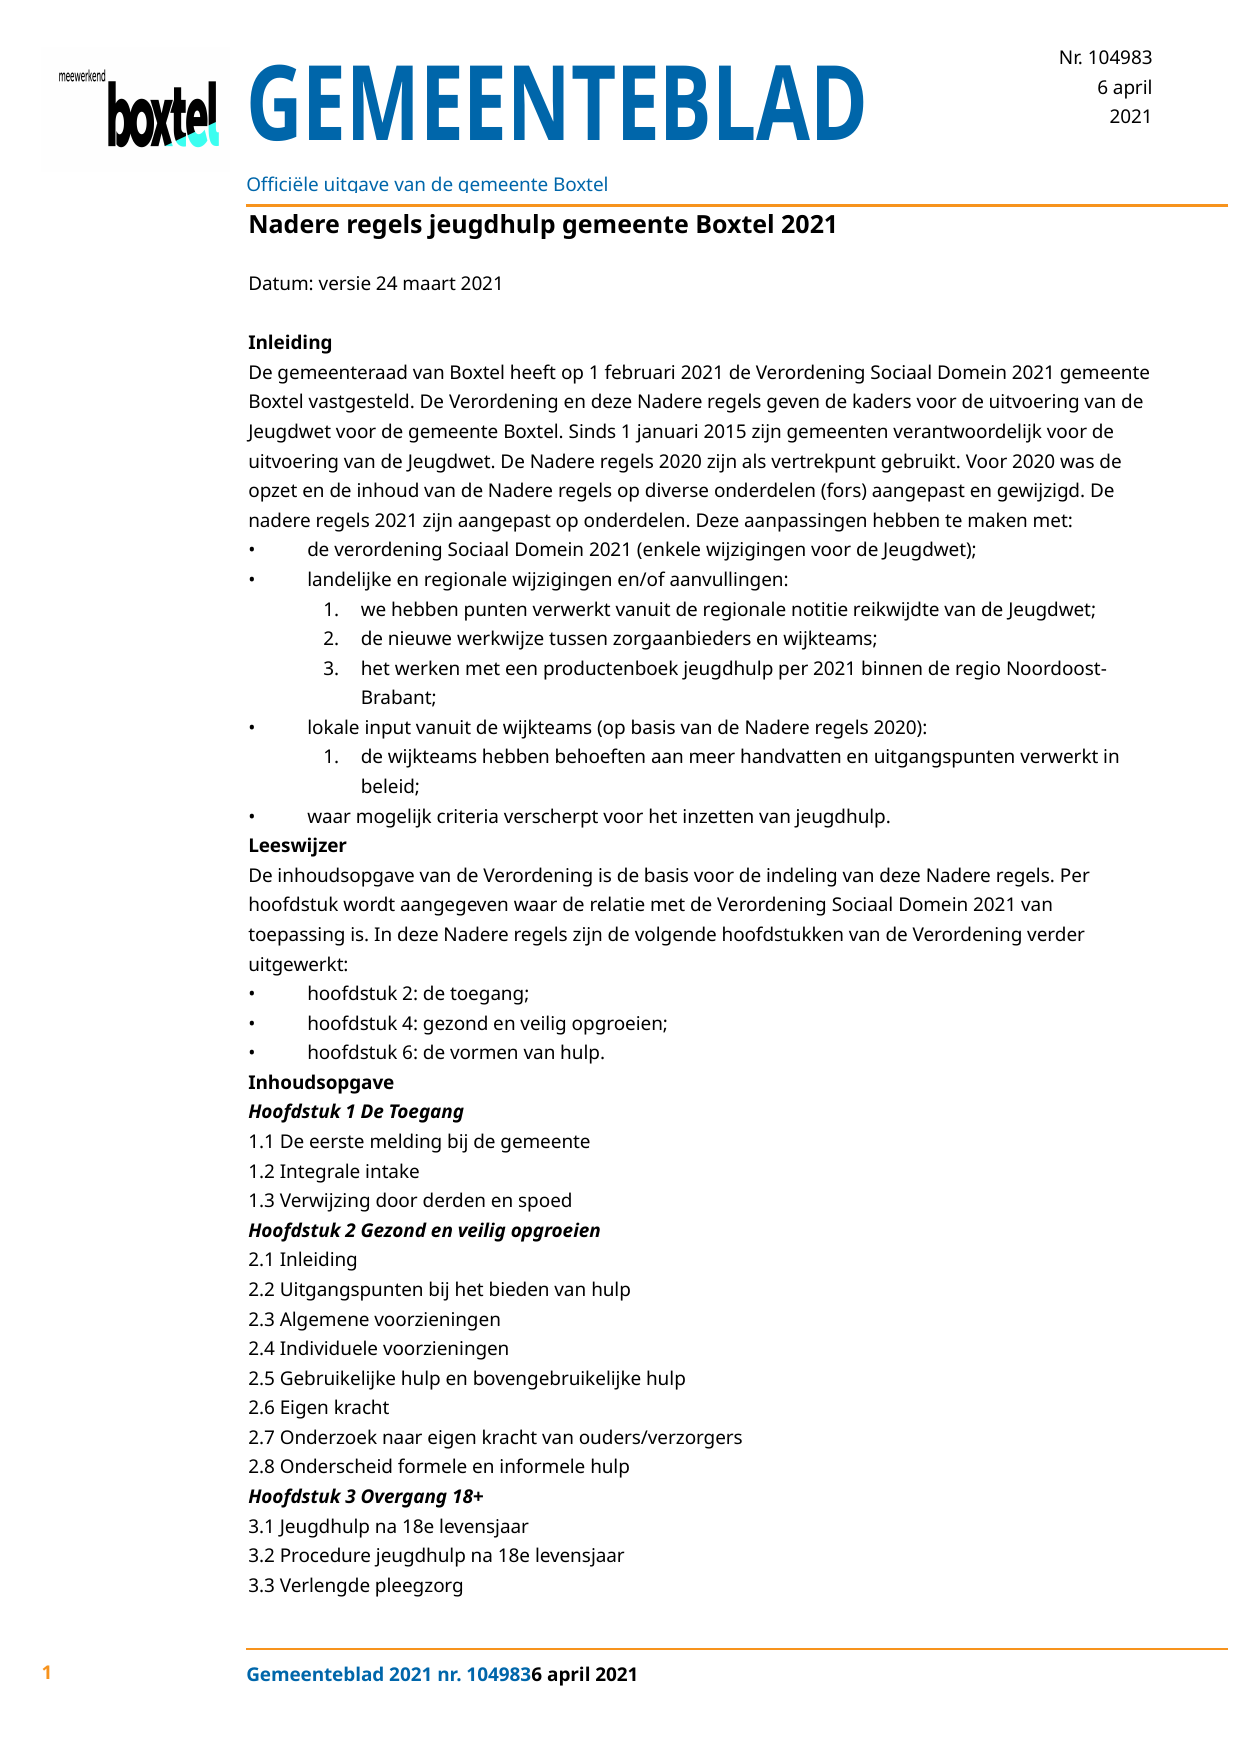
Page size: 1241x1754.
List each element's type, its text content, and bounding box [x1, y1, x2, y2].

list lokale input vanuit de wijkteams (op basis van de Nadere regels 2020): [248, 714, 1152, 740]
list hoofdstuk 4: gezond en veilig opgroeien; [248, 1010, 1152, 1036]
text Hoofdstuk 3 Overgang 18+ [248, 1483, 1152, 1509]
list hoofdstuk 2: de toegang; [248, 980, 1152, 1006]
list de verordening Sociaal Domein 2021 (enkele wijzigingen voor de Jeugdwet); [248, 537, 1152, 562]
list het werken met een productenboek jeugdhulp per 2021 binnen de regio Noordoost-Brabant; [323, 655, 1152, 710]
text 3.2 Procedure jeugdhulp na 18e levensjaar [248, 1542, 1152, 1568]
text Inleiding [248, 329, 1152, 355]
text 2.5 Gebruikelijke hulp en bovengebruikelijke hulp [248, 1365, 1152, 1391]
list landelijke en regionale wijzigingen en/of aanvullingen: [248, 566, 1152, 592]
text 2.4 Individuele voorzieningen [248, 1335, 1152, 1361]
text 3.1 Jeugdhulp na 18e levensjaar [248, 1513, 1152, 1538]
text 1.3 Verwijzing door derden en spoed [248, 1187, 1152, 1213]
text Leeswijzer [248, 832, 1152, 858]
text De inhoudsopgave van de Verordening is de basis voor de indeling van deze Nadere regels. Per hoofdstuk wordt aangegeven waar de relatie met de Verordening Sociaal Domein 2021 van toepassing is. In deze Nadere regels zijn de volgende hoofdstukken van de Verordening verder uitgewerkt: [248, 862, 1152, 976]
text 1.2 Integrale intake [248, 1158, 1152, 1183]
text Datum: versie 24 maart 2021 [248, 270, 1152, 296]
text Hoofdstuk 1 De Toegang [248, 1099, 1152, 1124]
text 2.8 Onderscheid formele en informele hulp [248, 1454, 1152, 1479]
text 1.1 De eerste melding bij de gemeente [248, 1128, 1152, 1154]
text 3.3 Verlengde pleegzorg [248, 1572, 1152, 1598]
text Hoofdstuk 2 Gezond en veilig opgroeien [248, 1217, 1152, 1243]
text 2.3 Algemene voorzieningen [248, 1306, 1152, 1331]
list de wijkteams hebben behoeften aan meer handvatten en uitgangspunten verwerkt in beleid; [323, 744, 1152, 799]
list de nieuwe werkwijze tussen zorgaanbieders en wijkteams; [323, 625, 1152, 651]
text Inhoudsopgave [248, 1069, 1152, 1095]
list waar mogelijk criteria verscherpt voor het inzetten van jeugdhulp. [248, 803, 1152, 828]
list we hebben punten verwerkt vanuit de regionale notitie reikwijdte van de Jeugdwet; [323, 596, 1152, 621]
text 2.1 Inleiding [248, 1247, 1152, 1272]
text 2.6 Eigen kracht [248, 1394, 1152, 1420]
text De gemeenteraad van Boxtel heeft op 1 februari 2021 de Verordening Sociaal Domein 2021 gemeente Boxtel vastgesteld. De Verordening en deze Nadere regels geven de kaders voor de uitvoering van de Jeugdwet voor de gemeente Boxtel. Sinds 1 januari 2015 zijn gemeenten verantwoordelijk voor de uitvoering van de Jeugdwet. De Nadere regels 2020 zijn als vertrekpunt gebruikt. Voor 2020 was de opzet en de inhoud van de Nadere regels op diverse onderdelen (fors) aangepast en gewijzigd. De nadere regels 2021 zijn aangepast op onderdelen. Deze aanpassingen hebben te maken met: [248, 359, 1152, 533]
text 2.2 Uitgangspunten bij het bieden van hulp [248, 1276, 1152, 1302]
text Nadere regels jeugdhulp gemeente Boxtel 2021 [248, 207, 1152, 241]
list hoofdstuk 6: de vormen van hulp. [248, 1039, 1152, 1065]
text 2.7 Onderzoek naar eigen kracht van ouders/verzorgers [248, 1424, 1152, 1450]
picture [41, 47, 231, 172]
